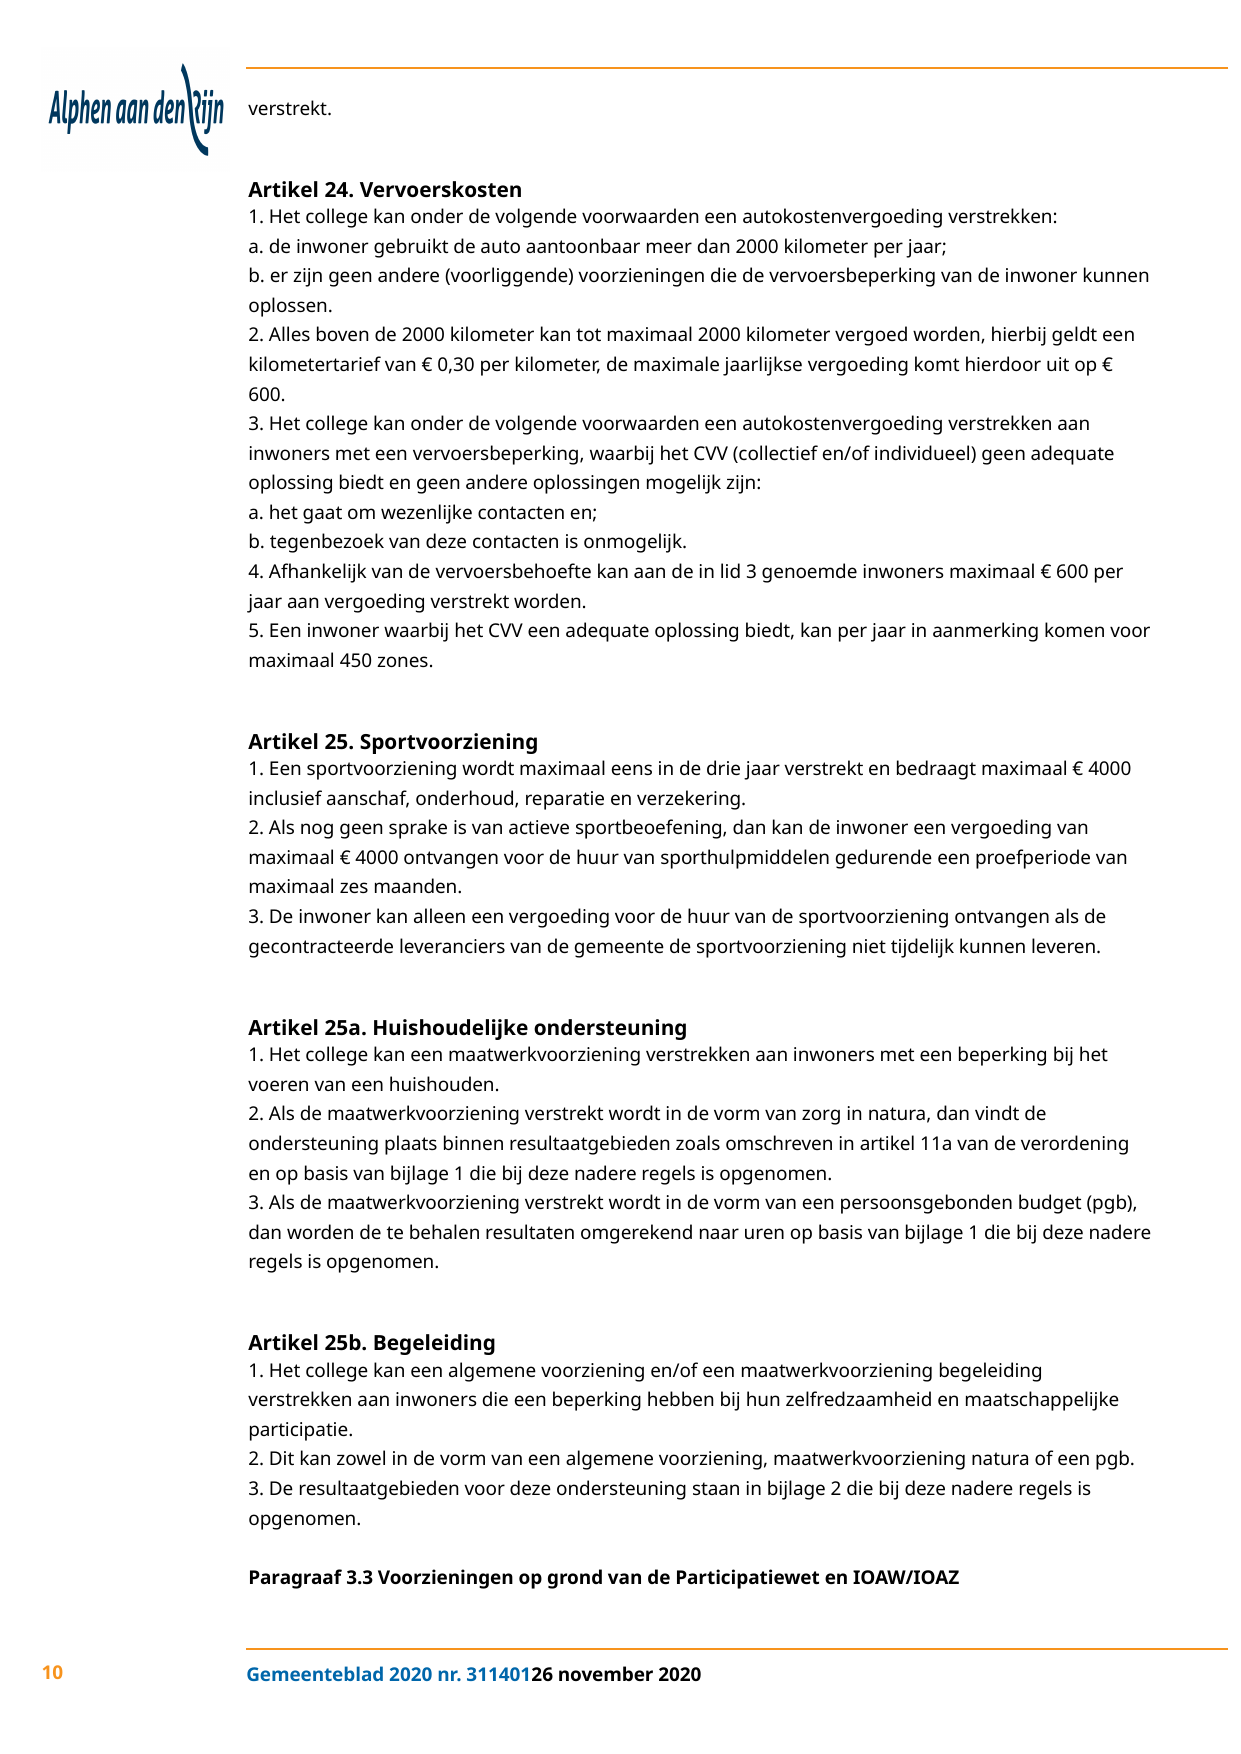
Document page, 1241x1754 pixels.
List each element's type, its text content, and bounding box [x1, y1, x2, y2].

text 2. Dit kan zowel in de vorm van een algemene voorziening, maatwerkvoorziening natura of een pgb. [248, 1446, 1152, 1471]
text a. het gaat om wezenlijke contacten en; [248, 499, 1152, 525]
text 5. Een inwoner waarbij het CVV een adequate oplossing biedt, kan per jaar in aanmerking komen voor maximaal 450 zones. [248, 617, 1152, 673]
text 1. Het college kan een algemene voorziening en/of een maatwerkvoorziening begeleiding verstrekken aan inwoners die een beperking hebben bij hun zelfredzaamheid en maatschappelijke participatie. [248, 1357, 1152, 1442]
text verstrekt. [248, 95, 1152, 121]
text a. de inwoner gebruikt de auto aantoonbaar meer dan 2000 kilometer per jaar; [248, 233, 1152, 258]
text 2. Als de maatwerkvoorziening verstrekt wordt in de vorm van zorg in natura, dan vindt de ondersteuning plaats binnen resultaatgebieden zoals omschreven in artikel 11a van de verordening en op basis van bijlage 1 die bij deze nadere regels is opgenomen. [248, 1101, 1152, 1185]
text b. tegenbezoek van deze contacten is onmogelijk. [248, 529, 1152, 554]
text Artikel 25a. Huishoudelijke ondersteuning [248, 1013, 1152, 1041]
picture [41, 47, 231, 172]
text Artikel 25b. Begeleiding [248, 1328, 1152, 1357]
text b. er zijn geen andere (voorliggende) voorzieningen die de vervoersbeperking van de inwoner kunnen oplossen. [248, 262, 1152, 318]
text 3. De inwoner kan alleen een vergoeding voor de huur van de sportvoorziening ontvangen als de gecontracteerde leveranciers van de gemeente de sportvoorziening niet tijdelijk kunnen leveren. [248, 903, 1152, 959]
text 3. Als de maatwerkvoorziening verstrekt wordt in de vorm van een persoonsgebonden budget (pgb), dan worden de te behalen resultaten omgerekend naar uren op basis van bijlage 1 die bij deze nadere regels is opgenomen. [248, 1189, 1152, 1274]
text 4. Afhankelijk van de vervoersbehoefte kan aan de in lid 3 genoemde inwoners maximaal € 600 per jaar aan vergoeding verstrekt worden. [248, 558, 1152, 613]
text 3. Het college kan onder de volgende voorwaarden een autokostenvergoeding verstrekken aan inwoners met een vervoersbeperking, waarbij het CVV (collectief en/of individueel) geen adequate oplossing biedt en geen andere oplossingen mogelijk zijn: [248, 410, 1152, 495]
text 1. Het college kan onder de volgende voorwaarden een autokostenvergoeding verstrekken: [248, 203, 1152, 229]
text 2. Alles boven de 2000 kilometer kan tot maximaal 2000 kilometer vergoed worden, hierbij geldt een kilometertarief van € 0,30 per kilometer, de maximale jaarlijkse vergoeding komt hierdoor uit op € 600. [248, 322, 1152, 406]
text 2. Als nog geen sprake is van actieve sportbeoefening, dan kan de inwoner een vergoeding van maximaal € 4000 ontvangen voor de huur van sporthulpmiddelen gedurende een proefperiode van maximaal zes maanden. [248, 814, 1152, 899]
text 1. Het college kan een maatwerkvoorziening verstrekken aan inwoners met een beperking bij het voeren van een huishouden. [248, 1041, 1152, 1097]
text 3. De resultaatgebieden voor deze ondersteuning staan in bijlage 2 die bij deze nadere regels is opgenomen. [248, 1475, 1152, 1531]
text Paragraaf 3.3 Voorzieningen op grond van de Participatiewet en IOAW/IOAZ [248, 1564, 1152, 1590]
text Artikel 24. Vervoerskosten [248, 175, 1152, 203]
text 1. Een sportvoorziening wordt maximaal eens in de drie jaar verstrekt en bedraagt maximaal € 4000 inclusief aanschaf, onderhoud, reparatie en verzekering. [248, 755, 1152, 811]
text Artikel 25. Sportvoorziening [248, 727, 1152, 755]
